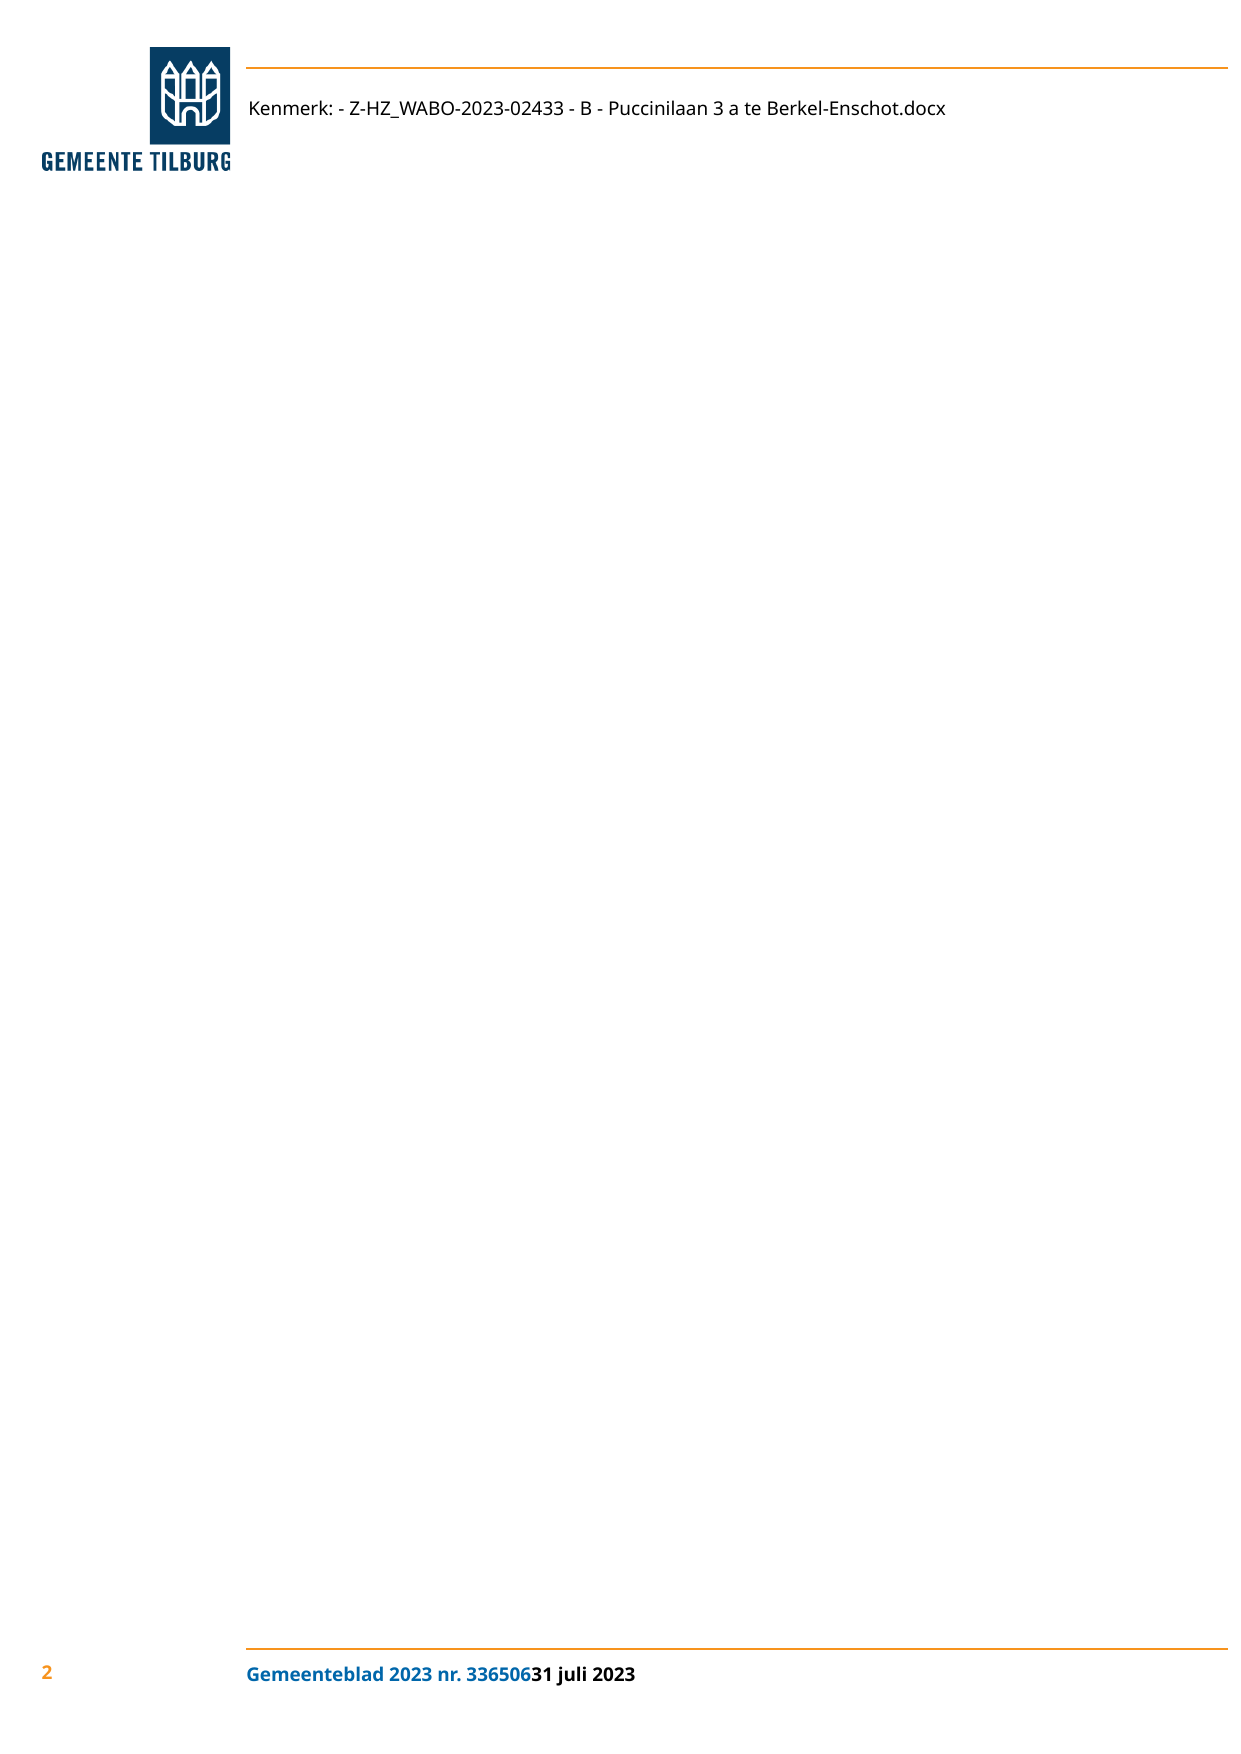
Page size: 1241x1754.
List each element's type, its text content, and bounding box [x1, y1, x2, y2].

picture [41, 47, 231, 172]
text Kenmerk: - Z-HZ_WABO-2023-02433 - B - Puccinilaan 3 a te Berkel-Enschot.docx [248, 95, 1152, 121]
